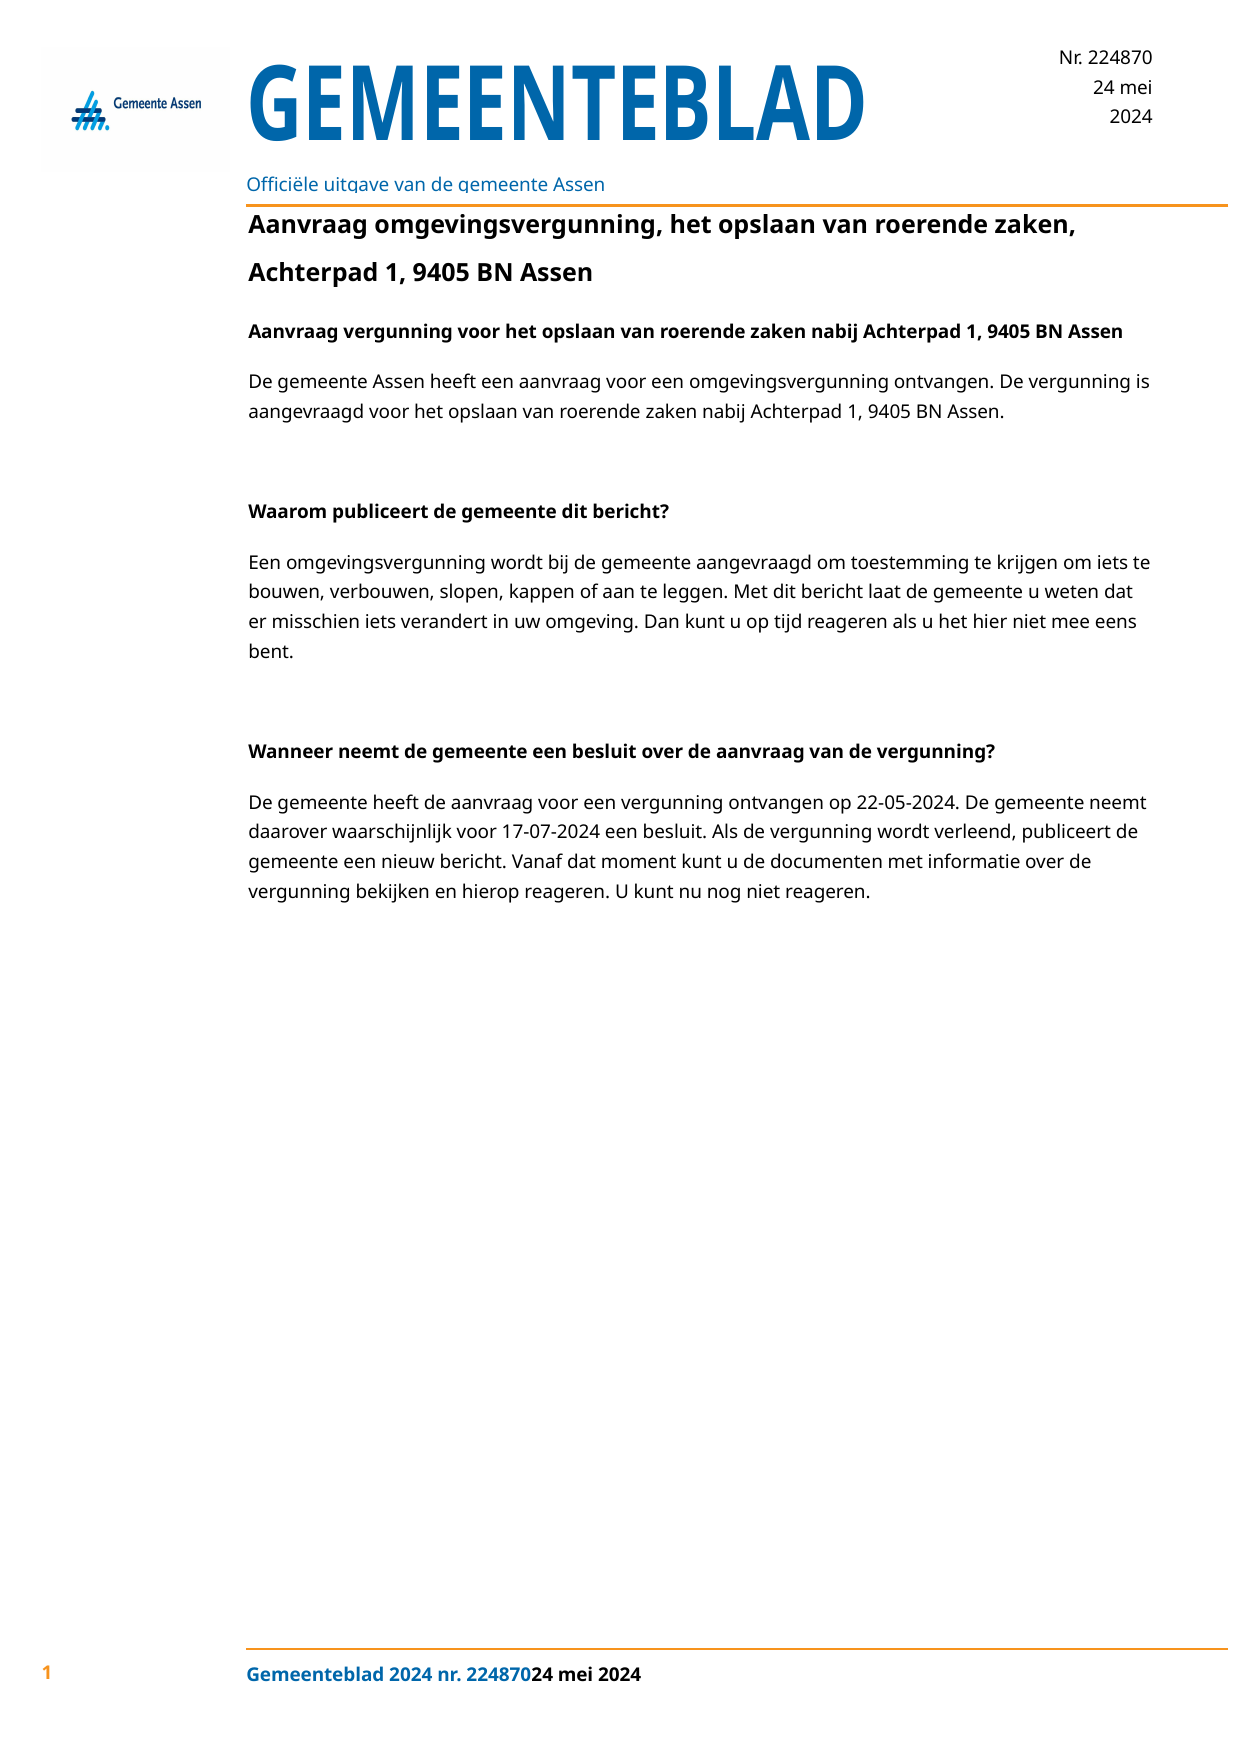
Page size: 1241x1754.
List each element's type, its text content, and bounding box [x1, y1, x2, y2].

text Aanvraag vergunning voor het opslaan van roerende zaken nabij Achterpad 1, 9405 BN Assen [248, 318, 1152, 344]
text De gemeente heeft de aanvraag voor een vergunning ontvangen op 22-05-2024. De gemeente neemt daarover waarschijnlijk voor 17-07-2024 een besluit. Als de vergunning wordt verleend, publiceert de gemeente een nieuw bericht. Vanaf dat moment kunt u de documenten met informatie over de vergunning bekijken en hierop reageren. U kunt nu nog niet reageren. [248, 789, 1152, 904]
text Wanneer neemt de gemeente een besluit over de aanvraag van de vergunning? [248, 739, 1152, 764]
picture [41, 47, 231, 172]
text Een omgevingsvergunning wordt bij de gemeente aangevraagd om toestemming te krijgen om iets te bouwen, verbouwen, slopen, kappen of aan te leggen. Met dit bericht laat de gemeente u weten dat er misschien iets verandert in uw omgeving. Dan kunt u op tijd reageren als u het hier niet mee eens bent. [248, 549, 1152, 664]
text Aanvraag omgevingsvergunning, het opslaan van roerende zaken, Achterpad 1, 9405 BN Assen [248, 207, 1152, 288]
text Waarom publiceert de gemeente dit bericht? [248, 499, 1152, 524]
text De gemeente Assen heeft een aanvraag voor een omgevingsvergunning ontvangen. De vergunning is aangevraagd voor het opslaan van roerende zaken nabij Achterpad 1, 9405 BN Assen. [248, 368, 1152, 424]
